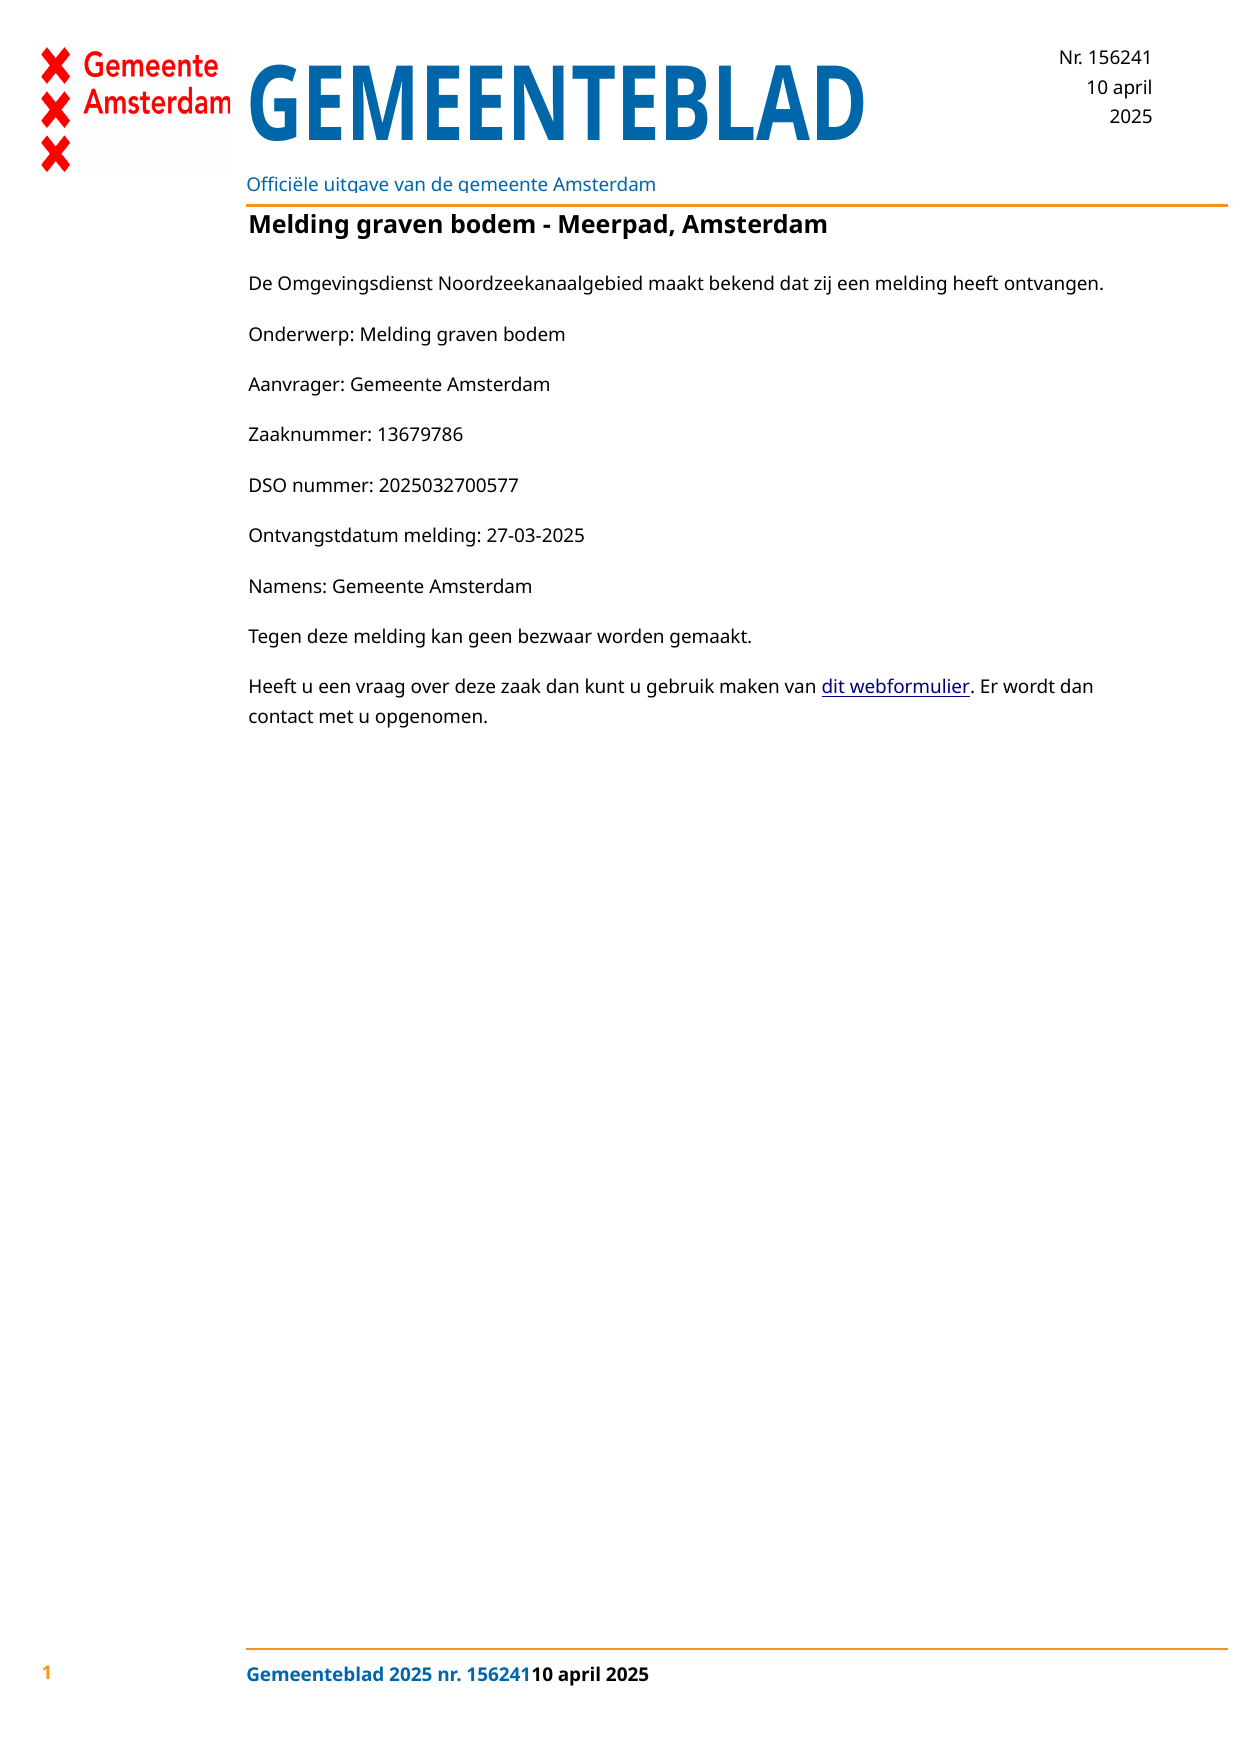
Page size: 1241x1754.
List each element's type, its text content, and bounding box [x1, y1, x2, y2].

text Heeft u een vraag over deze zaak dan kunt u gebruik maken van dit webformulier. Er wordt dan contact met u opgenomen. [248, 674, 1152, 729]
text Tegen deze melding kan geen bezwaar worden gemaakt. [248, 623, 1152, 649]
text DSO nummer: 2025032700577 [248, 472, 1152, 498]
text Melding graven bodem - Meerpad, Amsterdam [248, 207, 1152, 241]
text Namens: Gemeente Amsterdam [248, 573, 1152, 598]
text Onderwerp: Melding graven bodem [248, 321, 1152, 346]
text De Omgevingsdienst Noordzeekanaalgebied maakt bekend dat zij een melding heeft ontvangen. [248, 270, 1152, 296]
text Zaaknummer: 13679786 [248, 422, 1152, 447]
picture [41, 47, 231, 172]
text Aanvrager: Gemeente Amsterdam [248, 371, 1152, 397]
text Ontvangstdatum melding: 27-03-2025 [248, 522, 1152, 548]
